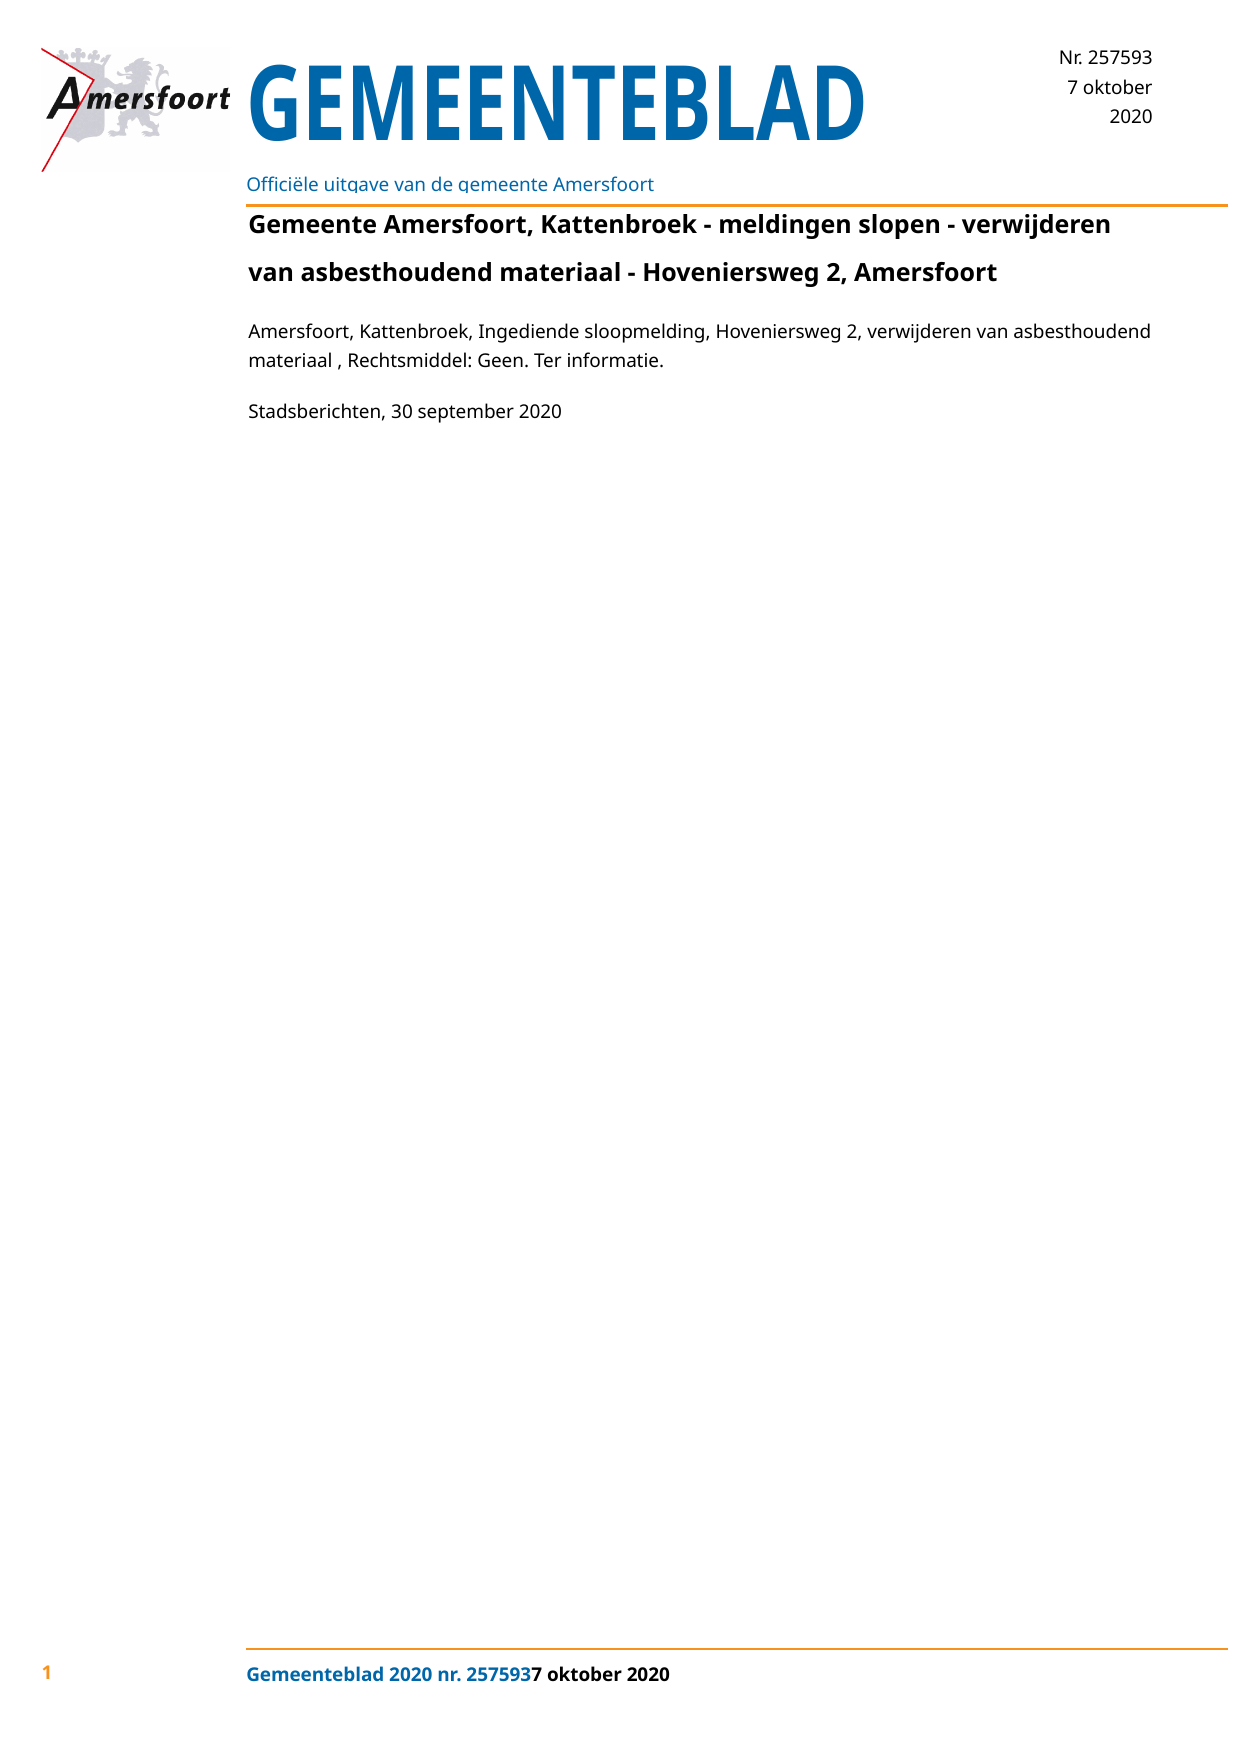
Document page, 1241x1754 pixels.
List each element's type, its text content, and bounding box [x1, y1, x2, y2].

picture [41, 47, 231, 172]
text Amersfoort, Kattenbroek, Ingediende sloopmelding, Hoveniersweg 2, verwijderen van asbesthoudend materiaal , Rechtsmiddel: Geen. Ter informatie. [248, 318, 1152, 373]
text Gemeente Amersfoort, Kattenbroek - meldingen slopen - verwijderen van asbesthoudend materiaal - Hoveniersweg 2, Amersfoort [248, 207, 1152, 288]
text Stadsberichten, 30 september 2020 [248, 398, 1152, 424]
